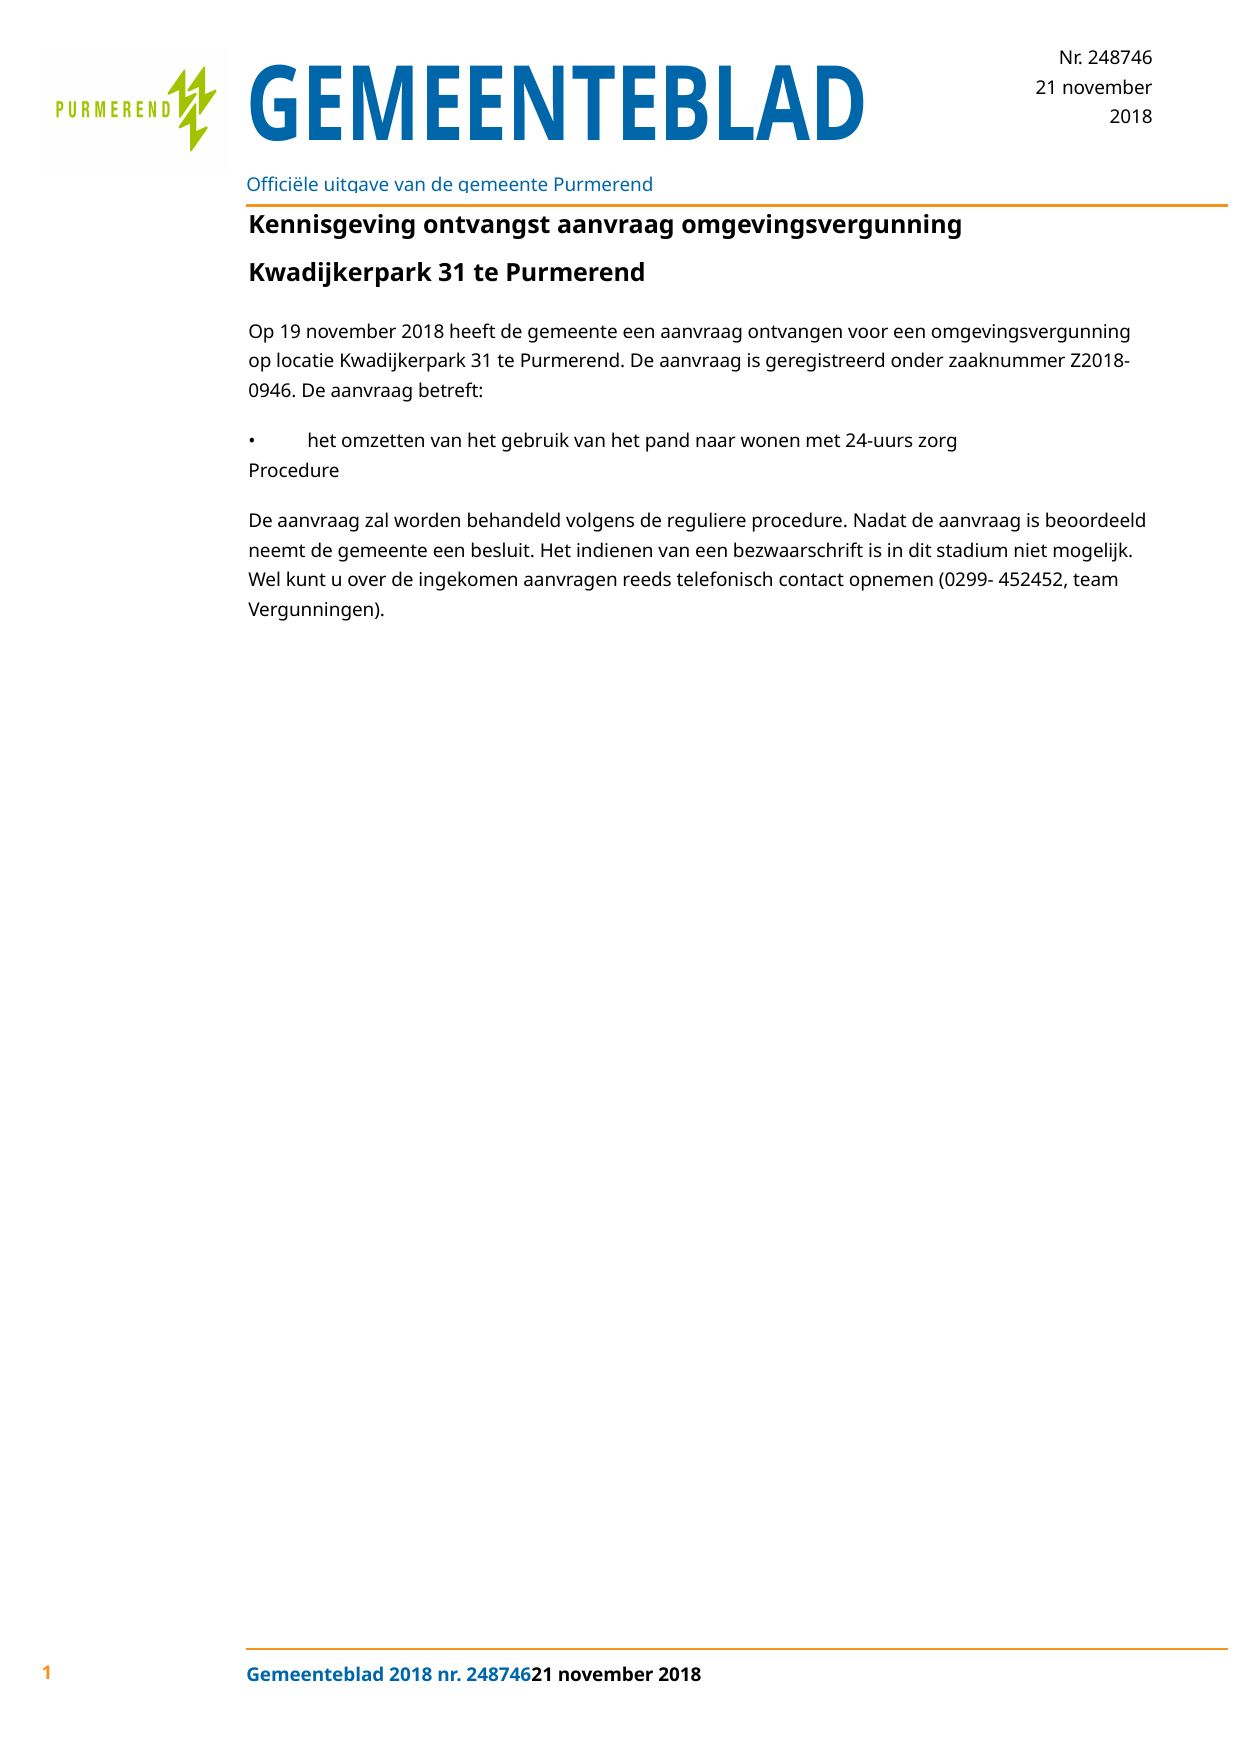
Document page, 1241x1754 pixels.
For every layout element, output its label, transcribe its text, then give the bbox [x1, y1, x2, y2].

text De aanvraag zal worden behandeld volgens de reguliere procedure. Nadat de aanvraag is beoordeeld neemt de gemeente een besluit. Het indienen van een bezwaarschrift is in dit stadium niet mogelijk. Wel kunt u over de ingekomen aanvragen reeds telefonisch contact opnemen (0299- 452452, team Vergunningen). [248, 507, 1152, 622]
list het omzetten van het gebruik van het pand naar wonen met 24-uurs zorg [248, 427, 1152, 453]
picture [41, 47, 231, 172]
text Procedure [248, 457, 1152, 483]
text Op 19 november 2018 heeft de gemeente een aanvraag ontvangen voor een omgevingsvergunning op locatie Kwadijkerpark 31 te Purmerend. De aanvraag is geregistreerd onder zaaknummer Z2018-0946. De aanvraag betreft: [248, 318, 1152, 403]
text Kennisgeving ontvangst aanvraag omgevingsvergunning Kwadijkerpark 31 te Purmerend [248, 207, 1152, 288]
